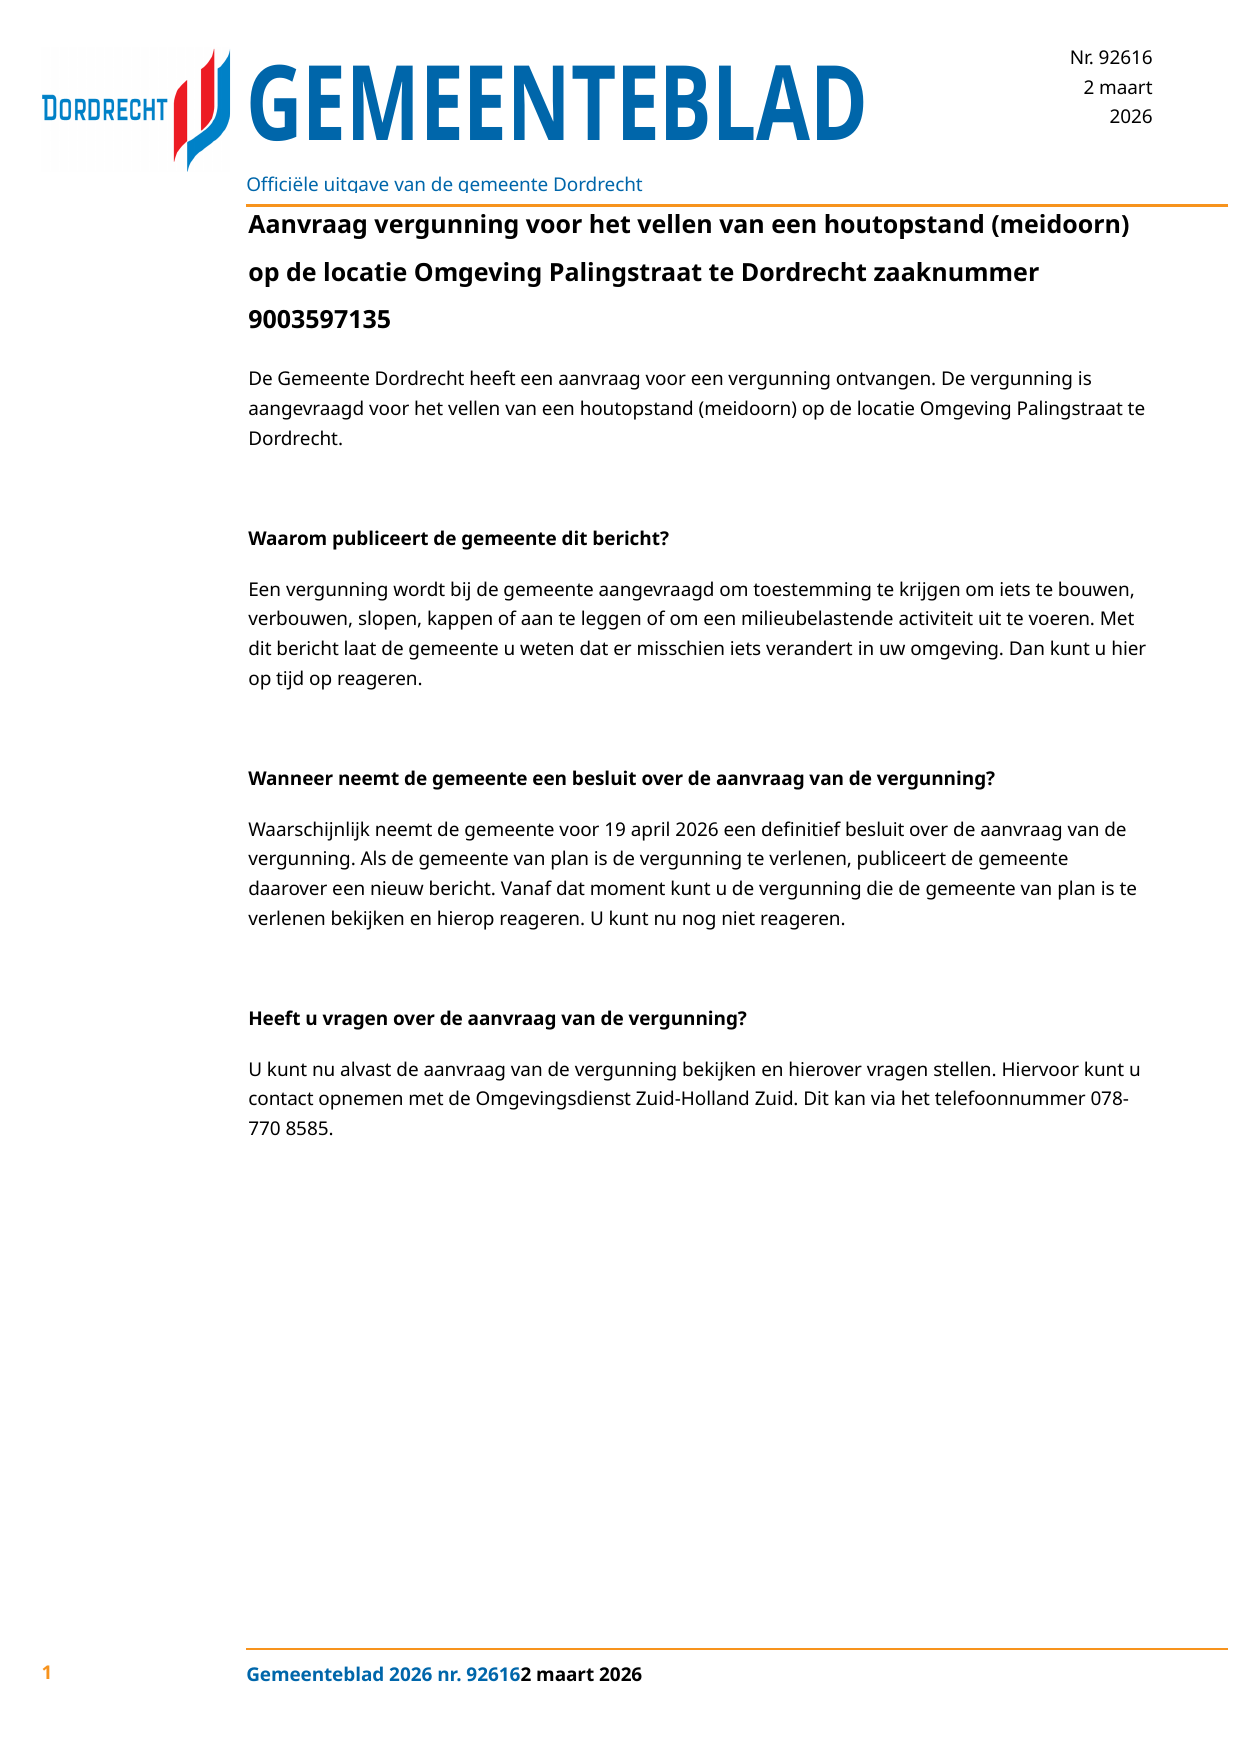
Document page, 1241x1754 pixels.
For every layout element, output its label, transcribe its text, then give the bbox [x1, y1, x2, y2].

text Waarschijnlijk neemt de gemeente voor 19 april 2026 een definitief besluit over de aanvraag van de vergunning. Als de gemeente van plan is de vergunning te verlenen, publiceert de gemeente daarover een nieuw bericht. Vanaf dat moment kunt u de vergunning die de gemeente van plan is te verlenen bekijken en hierop reageren. U kunt nu nog niet reageren. [248, 816, 1152, 930]
text Wanneer neemt de gemeente een besluit over de aanvraag van de vergunning? [248, 766, 1152, 791]
text Waarom publiceert de gemeente dit bericht? [248, 526, 1152, 551]
text U kunt nu alvast de aanvraag van de vergunning bekijken en hierover vragen stellen. Hiervoor kunt u contact opnemen met de Omgevingsdienst Zuid-Holland Zuid. Dit kan via het telefoonnummer 078-770 8585. [248, 1056, 1152, 1141]
text Aanvraag vergunning voor het vellen van een houtopstand (meidoorn) op de locatie Omgeving Palingstraat te Dordrecht zaaknummer 9003597135 [248, 207, 1152, 336]
picture [41, 47, 231, 172]
text Een vergunning wordt bij de gemeente aangevraagd om toestemming te krijgen om iets te bouwen, verbouwen, slopen, kappen of aan te leggen of om een milieubelastende activiteit uit te voeren. Met dit bericht laat de gemeente u weten dat er misschien iets verandert in uw omgeving. Dan kunt u hier op tijd op reageren. [248, 576, 1152, 690]
text De Gemeente Dordrecht heeft een aanvraag voor een vergunning ontvangen. De vergunning is aangevraagd voor het vellen van een houtopstand (meidoorn) op de locatie Omgeving Palingstraat te Dordrecht. [248, 366, 1152, 450]
text Heeft u vragen over de aanvraag van de vergunning? [248, 1006, 1152, 1031]
